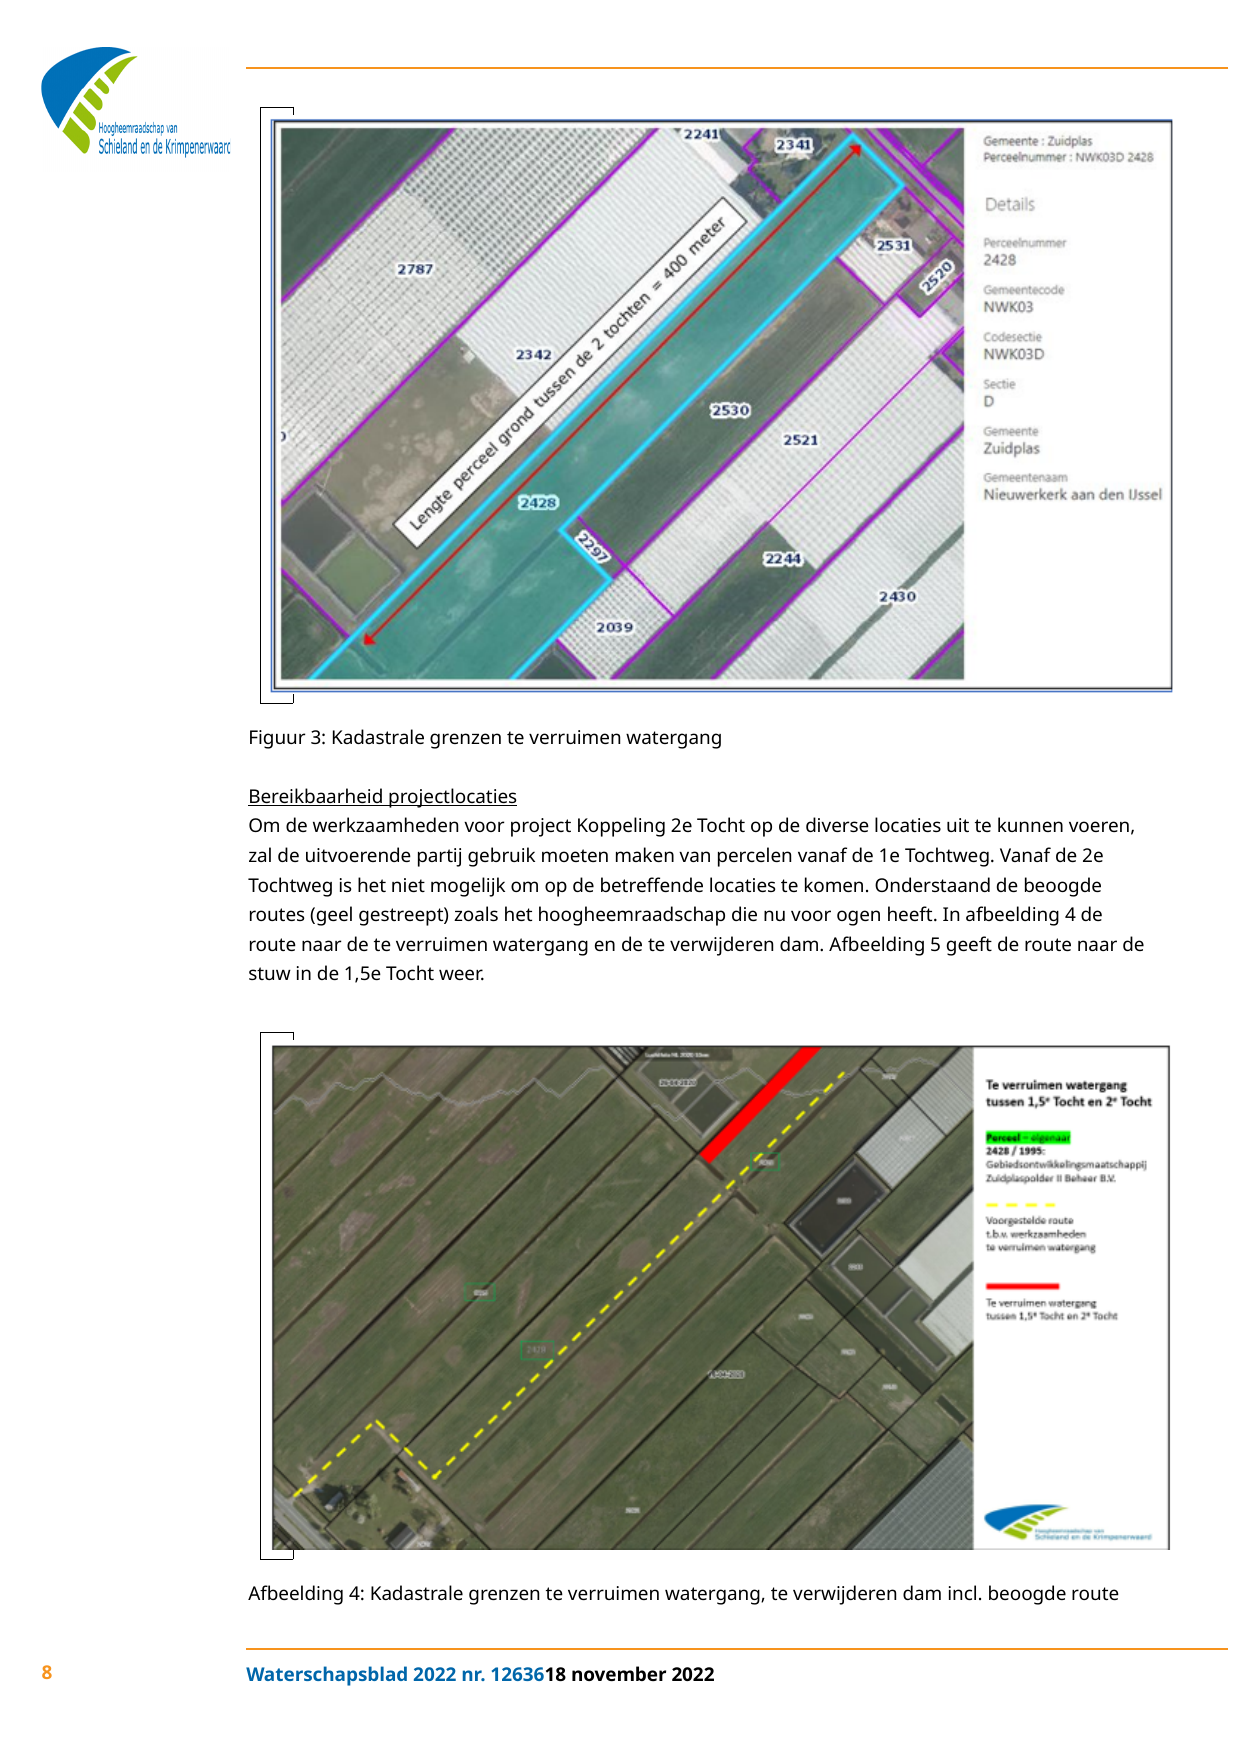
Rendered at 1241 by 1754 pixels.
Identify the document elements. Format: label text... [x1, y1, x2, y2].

picture [41, 47, 231, 172]
text Afbeelding 4: Kadastrale grenzen te verruimen watergang, te verwijderen dam incl. beoogde route [248, 1580, 1152, 1606]
picture [268, 1040, 1173, 1550]
picture [268, 115, 1173, 694]
text Bereikbaarheid projectlocaties [248, 783, 1152, 809]
text Figuur 3: Kadastrale grenzen te verruimen watergang [248, 724, 1152, 749]
text Om de werkzaamheden voor project Koppeling 2e Tocht op de diverse locaties uit te kunnen voeren, zal de uitvoerende partij gebruik moeten maken van percelen vanaf de 1e Tochtweg. Vanaf de 2e Tochtweg is het niet mogelijk om op de betreffende locaties te komen. Onderstaand de beoogde routes (geel gestreept) zoals het hoogheemraadschap die nu voor ogen heeft. In afbeelding 4 de route naar de te verruimen watergang en de te verwijderen dam. Afbeelding 5 geeft de route naar de stuw in de 1,5e Tocht weer. [248, 813, 1152, 986]
